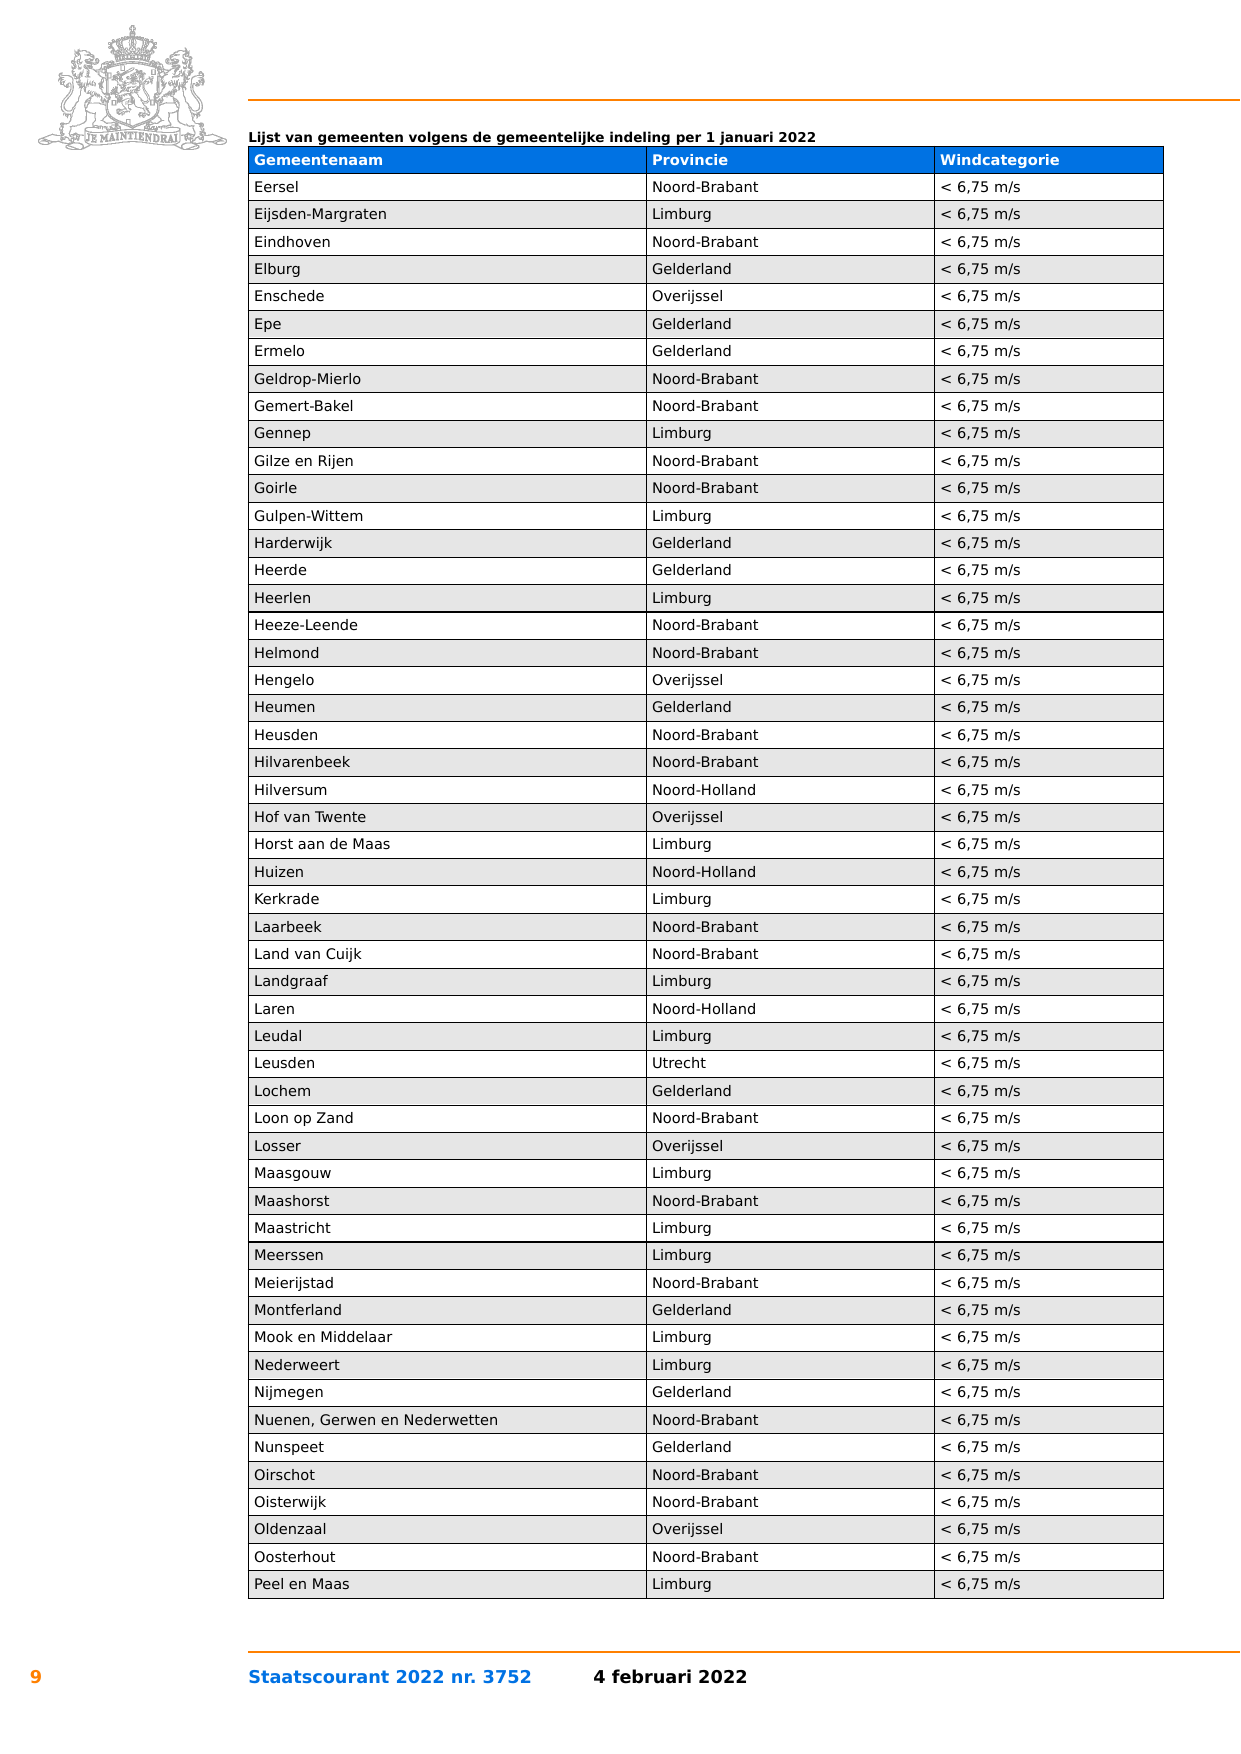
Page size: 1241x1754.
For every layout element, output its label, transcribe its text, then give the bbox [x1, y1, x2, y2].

table_cell Oldenzaal [249, 1516, 646, 1543]
table_cell Eindhoven [249, 229, 646, 255]
table_cell Gelderland [647, 1434, 934, 1461]
table_cell Noord-Holland [647, 777, 934, 803]
table_cell Maasgouw [249, 1160, 646, 1187]
table_cell Limburg [647, 886, 934, 913]
table_cell < 6,75 m/s [935, 969, 1163, 995]
table_cell Noord-Brabant [647, 1188, 934, 1214]
table_cell < 6,75 m/s [935, 1380, 1163, 1406]
table_cell < 6,75 m/s [935, 1462, 1163, 1488]
table_cell Noord-Brabant [647, 613, 934, 639]
table_cell Limburg [647, 1215, 934, 1241]
table_cell Enschede [249, 284, 646, 310]
table_cell < 6,75 m/s [935, 1133, 1163, 1159]
table_cell Overijssel [647, 284, 934, 310]
table_cell < 6,75 m/s [935, 1407, 1163, 1433]
table_cell Noord-Brabant [647, 1544, 934, 1570]
table_cell < 6,75 m/s [935, 1352, 1163, 1378]
table_cell < 6,75 m/s [935, 1215, 1163, 1241]
table_cell < 6,75 m/s [935, 1325, 1163, 1351]
table_cell < 6,75 m/s [935, 421, 1163, 447]
table_cell Hilversum [249, 777, 646, 803]
table_cell Limburg [647, 1023, 934, 1050]
table_cell Nijmegen [249, 1380, 646, 1406]
table_cell Hengelo [249, 667, 646, 693]
table_cell < 6,75 m/s [935, 859, 1163, 885]
table_cell Heumen [249, 695, 646, 721]
table_cell < 6,75 m/s [935, 558, 1163, 584]
table_cell Eersel [249, 174, 646, 200]
table_header Lijst van gemeenten volgens de gemeentelijke indeling per 1 januari 2022 [248, 130, 1163, 146]
table_cell Limburg [647, 1325, 934, 1351]
table_cell Overijssel [647, 667, 934, 693]
table_cell < 6,75 m/s [935, 311, 1163, 337]
table_cell < 6,75 m/s [935, 941, 1163, 967]
table_cell Heerlen [249, 585, 646, 611]
table_cell Nederweert [249, 1352, 646, 1378]
table_cell Gemert-Bakel [249, 393, 646, 419]
table_cell Montferland [249, 1297, 646, 1324]
table_cell Limburg [647, 1571, 934, 1598]
table_cell Gelderland [647, 558, 934, 584]
table_cell Huizen [249, 859, 646, 885]
table_cell Gelderland [647, 1297, 934, 1324]
table_cell < 6,75 m/s [935, 886, 1163, 913]
table_cell Elburg [249, 256, 646, 283]
table_cell < 6,75 m/s [935, 749, 1163, 776]
table_cell Provincie [647, 147, 934, 173]
table_cell < 6,75 m/s [935, 1434, 1163, 1461]
table_cell < 6,75 m/s [935, 1571, 1163, 1598]
table_cell Laarbeek [249, 914, 646, 940]
table_cell Nuenen, Gerwen en Nederwetten [249, 1407, 646, 1433]
table_cell Meierijstad [249, 1270, 646, 1296]
table_cell Leusden [249, 1051, 646, 1077]
table_cell < 6,75 m/s [935, 201, 1163, 228]
table_cell Horst aan de Maas [249, 832, 646, 858]
table_cell Limburg [647, 832, 934, 858]
table_cell Laren [249, 996, 646, 1022]
table_cell Noord-Brabant [647, 229, 934, 255]
table_cell < 6,75 m/s [935, 448, 1163, 474]
table_cell Noord-Brabant [647, 475, 934, 502]
table_cell < 6,75 m/s [935, 832, 1163, 858]
table_cell < 6,75 m/s [935, 174, 1163, 200]
table_cell Noord-Holland [647, 996, 934, 1022]
table_cell Noord-Brabant [647, 393, 934, 419]
table_cell Nunspeet [249, 1434, 646, 1461]
table_cell Gelderland [647, 530, 934, 557]
table_cell Overijssel [647, 1133, 934, 1159]
table_cell < 6,75 m/s [935, 640, 1163, 666]
table_cell < 6,75 m/s [935, 1188, 1163, 1214]
table_cell Heerde [249, 558, 646, 584]
table_cell Maashorst [249, 1188, 646, 1214]
table_cell Heeze-Leende [249, 613, 646, 639]
table_cell Peel en Maas [249, 1571, 646, 1598]
table_cell < 6,75 m/s [935, 229, 1163, 255]
table_cell Limburg [647, 201, 934, 228]
table_cell < 6,75 m/s [935, 1243, 1163, 1269]
table_cell < 6,75 m/s [935, 777, 1163, 803]
table_cell < 6,75 m/s [935, 613, 1163, 639]
table_cell Hilvarenbeek [249, 749, 646, 776]
table_cell Oisterwijk [249, 1489, 646, 1515]
table_cell < 6,75 m/s [935, 475, 1163, 502]
table_cell < 6,75 m/s [935, 1544, 1163, 1570]
table_cell Noord-Brabant [647, 1489, 934, 1515]
table_cell < 6,75 m/s [935, 339, 1163, 365]
table_cell < 6,75 m/s [935, 585, 1163, 611]
table_cell < 6,75 m/s [935, 1051, 1163, 1077]
table_cell < 6,75 m/s [935, 1078, 1163, 1104]
table_cell < 6,75 m/s [935, 1023, 1163, 1050]
table_cell Gennep [249, 421, 646, 447]
table_cell < 6,75 m/s [935, 996, 1163, 1022]
table_cell Loon op Zand [249, 1106, 646, 1132]
table_cell < 6,75 m/s [935, 1270, 1163, 1296]
table_cell Gemeentenaam [249, 147, 646, 173]
table_cell Heusden [249, 722, 646, 748]
table_cell Hof van Twente [249, 804, 646, 831]
table_cell < 6,75 m/s [935, 1160, 1163, 1187]
table_cell Noord-Brabant [647, 914, 934, 940]
table_cell Ermelo [249, 339, 646, 365]
table_cell Limburg [647, 1160, 934, 1187]
table_cell Landgraaf [249, 969, 646, 995]
table_cell < 6,75 m/s [935, 366, 1163, 392]
table_cell Windcategorie [935, 147, 1163, 173]
table_cell Eijsden-Margraten [249, 201, 646, 228]
table_cell Mook en Middelaar [249, 1325, 646, 1351]
table_cell < 6,75 m/s [935, 695, 1163, 721]
table_cell < 6,75 m/s [935, 1489, 1163, 1515]
table_cell Lochem [249, 1078, 646, 1104]
table_cell Limburg [647, 421, 934, 447]
table_cell Noord-Brabant [647, 174, 934, 200]
table_cell < 6,75 m/s [935, 914, 1163, 940]
table_cell Limburg [647, 585, 934, 611]
table_cell < 6,75 m/s [935, 530, 1163, 557]
table_cell Noord-Brabant [647, 640, 934, 666]
table_cell Gelderland [647, 1078, 934, 1104]
table_cell Oosterhout [249, 1544, 646, 1570]
table_cell Land van Cuijk [249, 941, 646, 967]
table_cell < 6,75 m/s [935, 1106, 1163, 1132]
table_cell Gelderland [647, 311, 934, 337]
table_cell Oirschot [249, 1462, 646, 1488]
table_cell Gelderland [647, 695, 934, 721]
table_cell < 6,75 m/s [935, 804, 1163, 831]
table_cell < 6,75 m/s [935, 503, 1163, 529]
table_cell Gelderland [647, 339, 934, 365]
table_cell Kerkrade [249, 886, 646, 913]
table_cell Harderwijk [249, 530, 646, 557]
table_cell Helmond [249, 640, 646, 666]
table_cell Noord-Brabant [647, 749, 934, 776]
table_cell Maastricht [249, 1215, 646, 1241]
table_cell Noord-Brabant [647, 1270, 934, 1296]
table_cell < 6,75 m/s [935, 667, 1163, 693]
table_cell Overijssel [647, 1516, 934, 1543]
table_cell Gulpen-Wittem [249, 503, 646, 529]
table_cell Geldrop-Mierlo [249, 366, 646, 392]
table_cell Leudal [249, 1023, 646, 1050]
table_cell Limburg [647, 1243, 934, 1269]
table_cell Utrecht [647, 1051, 934, 1077]
table_cell < 6,75 m/s [935, 1297, 1163, 1324]
table_cell Gelderland [647, 256, 934, 283]
table_cell Limburg [647, 503, 934, 529]
table_cell Gelderland [647, 1380, 934, 1406]
table_cell Noord-Holland [647, 859, 934, 885]
table_cell < 6,75 m/s [935, 284, 1163, 310]
table_cell Gilze en Rijen [249, 448, 646, 474]
table_cell Noord-Brabant [647, 366, 934, 392]
table_cell < 6,75 m/s [935, 722, 1163, 748]
table_cell Noord-Brabant [647, 941, 934, 967]
table_cell Noord-Brabant [647, 1462, 934, 1488]
table_cell Noord-Brabant [647, 1106, 934, 1132]
table_cell Losser [249, 1133, 646, 1159]
table_cell Overijssel [647, 804, 934, 831]
table_cell Epe [249, 311, 646, 337]
table_cell Limburg [647, 1352, 934, 1378]
table_cell Meerssen [249, 1243, 646, 1269]
table_cell Goirle [249, 475, 646, 502]
table_cell < 6,75 m/s [935, 256, 1163, 283]
table_cell Noord-Brabant [647, 1407, 934, 1433]
picture [38, 25, 227, 150]
table_cell Limburg [647, 969, 934, 995]
table_cell < 6,75 m/s [935, 393, 1163, 419]
table_cell < 6,75 m/s [935, 1516, 1163, 1543]
table_cell Noord-Brabant [647, 722, 934, 748]
table_cell Noord-Brabant [647, 448, 934, 474]
